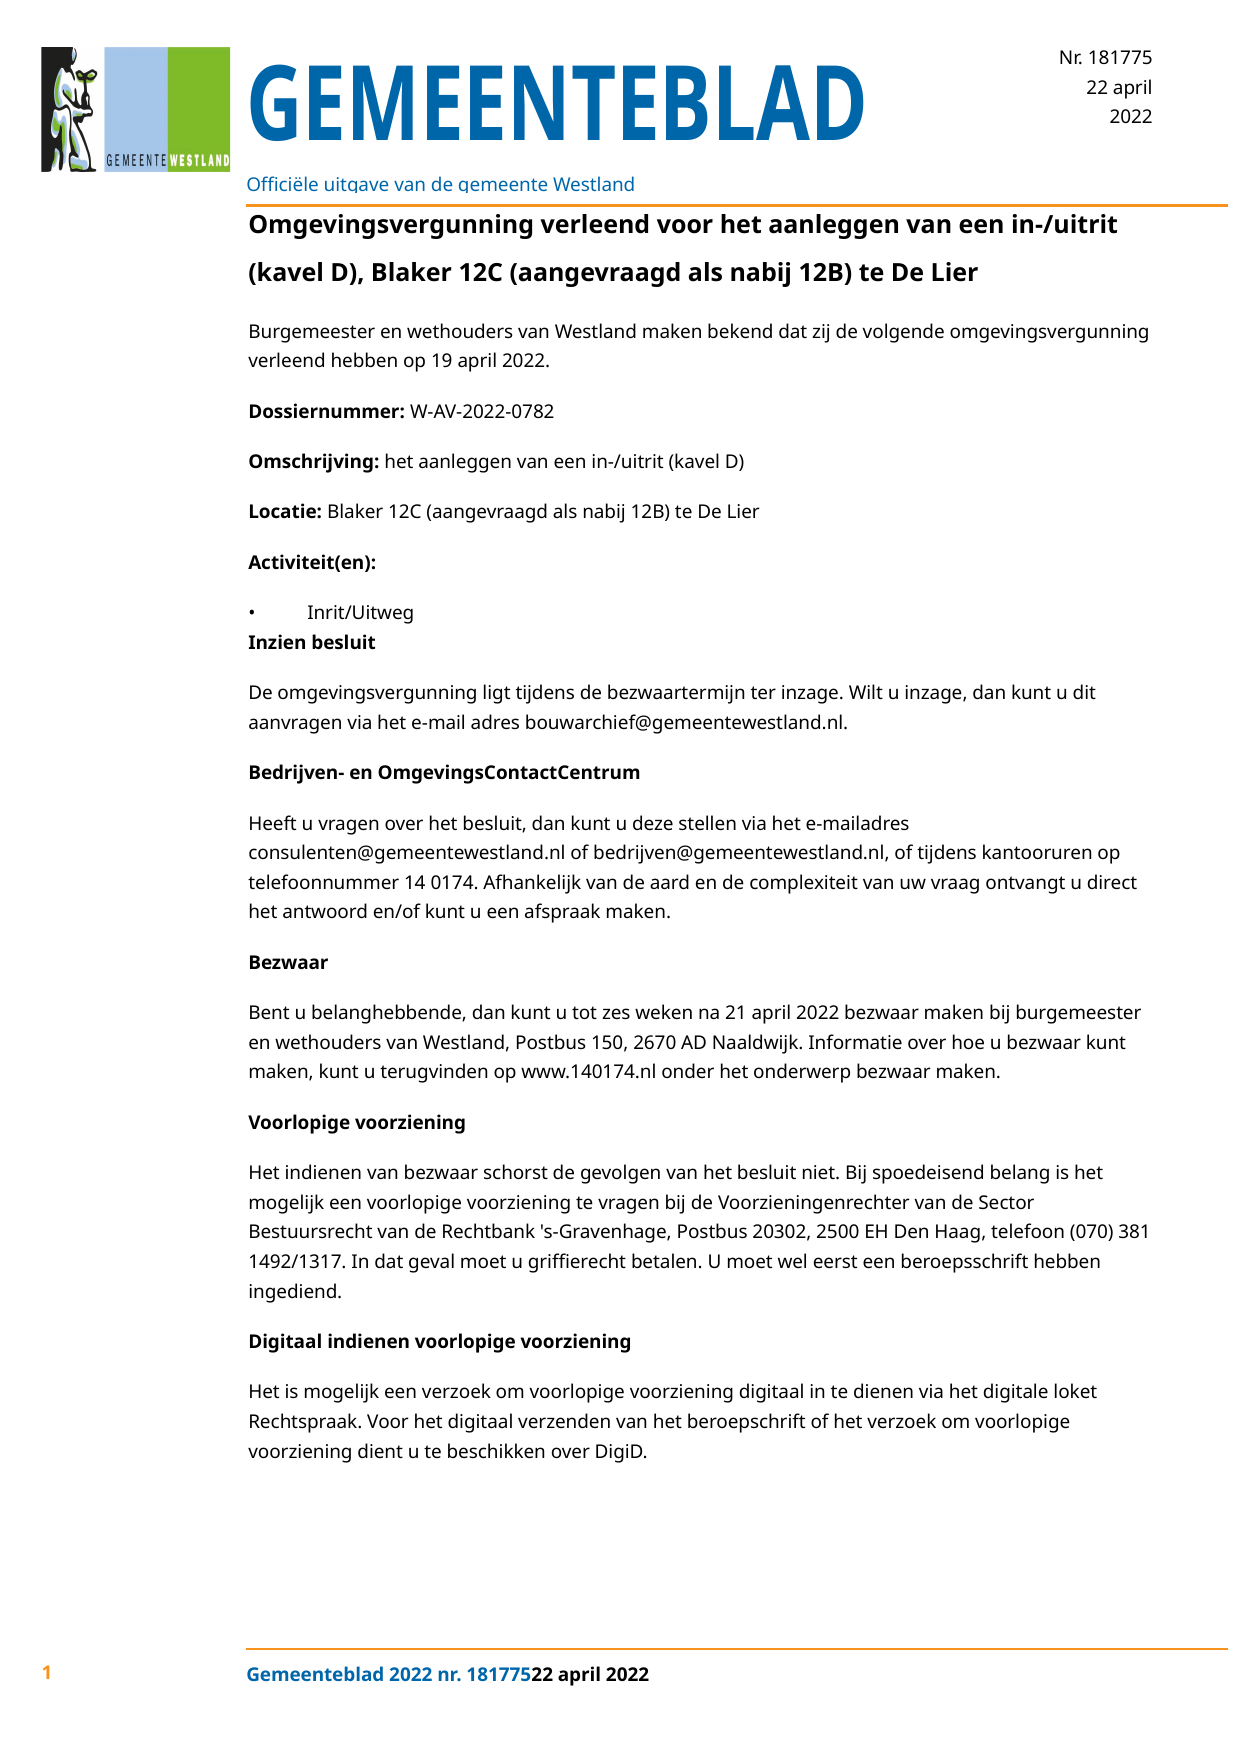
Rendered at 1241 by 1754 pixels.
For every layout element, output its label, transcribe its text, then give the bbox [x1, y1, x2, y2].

text Digitaal indienen voorlopige voorziening [248, 1328, 1152, 1354]
text Bedrijven- en OmgevingsContactCentrum [248, 759, 1152, 785]
text Voorlopige voorziening [248, 1109, 1152, 1135]
text Burgemeester en wethouders van Westland maken bekend dat zij de volgende omgevingsvergunning verleend hebben op 19 april 2022. [248, 318, 1152, 373]
text De omgevingsvergunning ligt tijdens de bezwaartermijn ter inzage. Wilt u inzage, dan kunt u dit aanvragen via het e-mail adres bouwarchief@gemeentewestland.nl. [248, 679, 1152, 735]
text Inzien besluit [248, 629, 1152, 655]
text Omgevingsvergunning verleend voor het aanleggen van een in-/uitrit (kavel D), Blaker 12C (aangevraagd als nabij 12B) te De Lier [248, 207, 1152, 288]
text Locatie: Blaker 12C (aangevraagd als nabij 12B) te De Lier [248, 499, 1152, 524]
text Heeft u vragen over het besluit, dan kunt u deze stellen via het e-mailadres consulenten@gemeentewestland.nl of bedrijven@gemeentewestland.nl, of tijdens kantooruren op telefoonnummer 14 0174. Afhankelijk van de aard en de complexiteit van uw vraag ontvangt u direct het antwoord en/of kunt u een afspraak maken. [248, 810, 1152, 924]
text Bezwaar [248, 949, 1152, 975]
text Bent u belanghebbende, dan kunt u tot zes weken na 21 april 2022 bezwaar maken bij burgemeester en wethouders van Westland, Postbus 150, 2670 AD Naaldwijk. Informatie over hoe u bezwaar kunt maken, kunt u terugvinden op www.140174.nl onder het onderwerp bezwaar maken. [248, 999, 1152, 1084]
text Het is mogelijk een verzoek om voorlopige voorziening digitaal in te dienen via het digitale loket Rechtspraak. Voor het digitaal verzenden van het beroepschrift of het verzoek om voorlopige voorziening dient u te beschikken over DigiD. [248, 1379, 1152, 1464]
picture [41, 47, 231, 172]
text Activiteit(en): [248, 549, 1152, 575]
text Dossiernummer: W-AV-2022-0782 [248, 398, 1152, 424]
list Inrit/Uitweg [248, 599, 1152, 625]
text Omschrijving: het aanleggen van een in-/uitrit (kavel D) [248, 448, 1152, 474]
text Het indienen van bezwaar schorst de gevolgen van het besluit niet. Bij spoedeisend belang is het mogelijk een voorlopige voorziening te vragen bij de Voorzieningenrechter van de Sector Bestuursrecht van de Rechtbank 's-Gravenhage, Postbus 20302, 2500 EH Den Haag, telefoon (070) 381 1492/1317. In dat geval moet u griffierecht betalen. U moet wel eerst een beroepsschrift hebben ingediend. [248, 1159, 1152, 1304]
